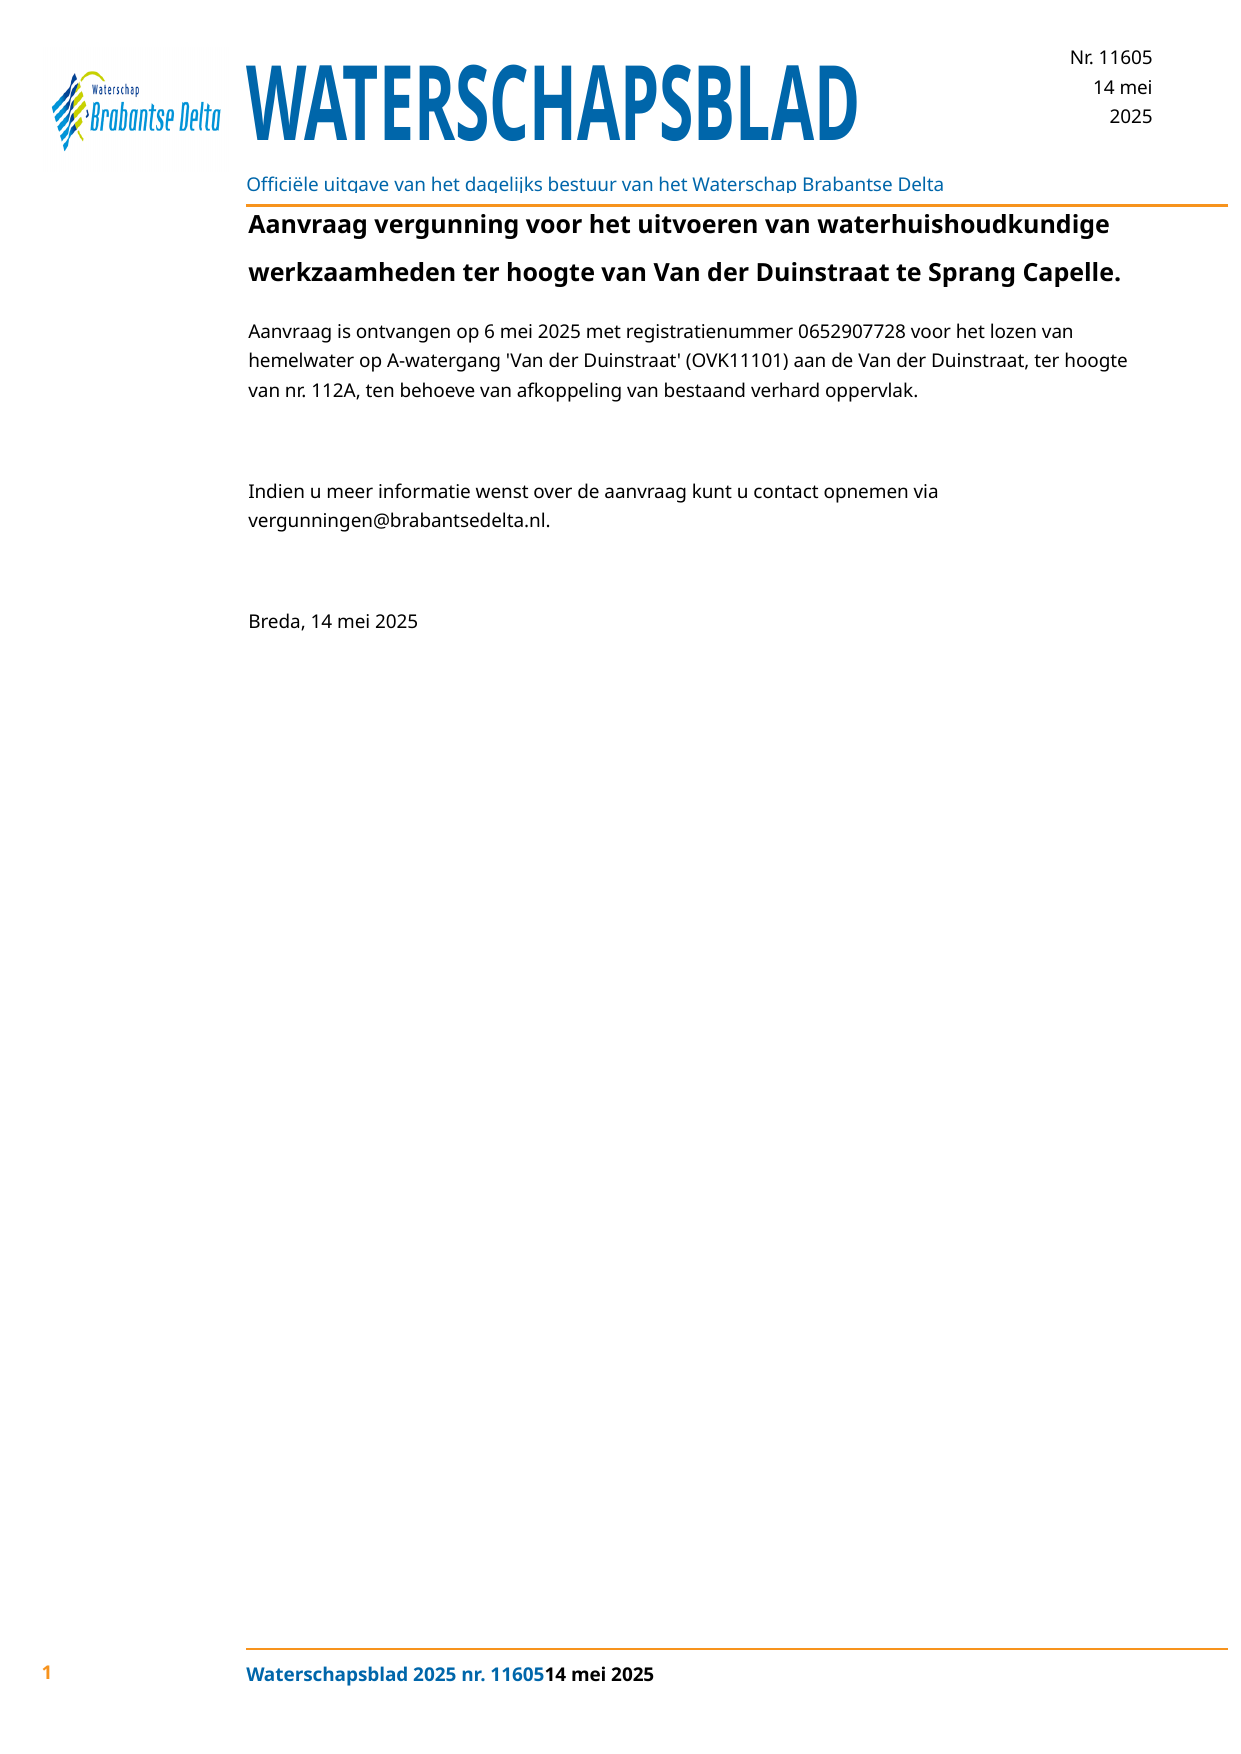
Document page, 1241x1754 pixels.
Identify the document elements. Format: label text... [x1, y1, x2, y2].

text Breda, 14 mei 2025 [248, 608, 1152, 634]
text Aanvraag vergunning voor het uitvoeren van waterhuishoudkundige werkzaamheden ter hoogte van Van der Duinstraat te Sprang Capelle. [248, 207, 1152, 288]
text Aanvraag is ontvangen op 6 mei 2025 met registratienummer 0652907728 voor het lozen van hemelwater op A-watergang 'Van der Duinstraat' (OVK11101) aan de Van der Duinstraat, ter hoogte van nr. 112A, ten behoeve van afkoppeling van bestaand verhard oppervlak. [248, 318, 1152, 403]
text Indien u meer informatie wenst over de aanvraag kunt u contact opnemen via vergunningen@brabantsedelta.nl. [248, 478, 1152, 533]
picture [41, 47, 231, 172]
